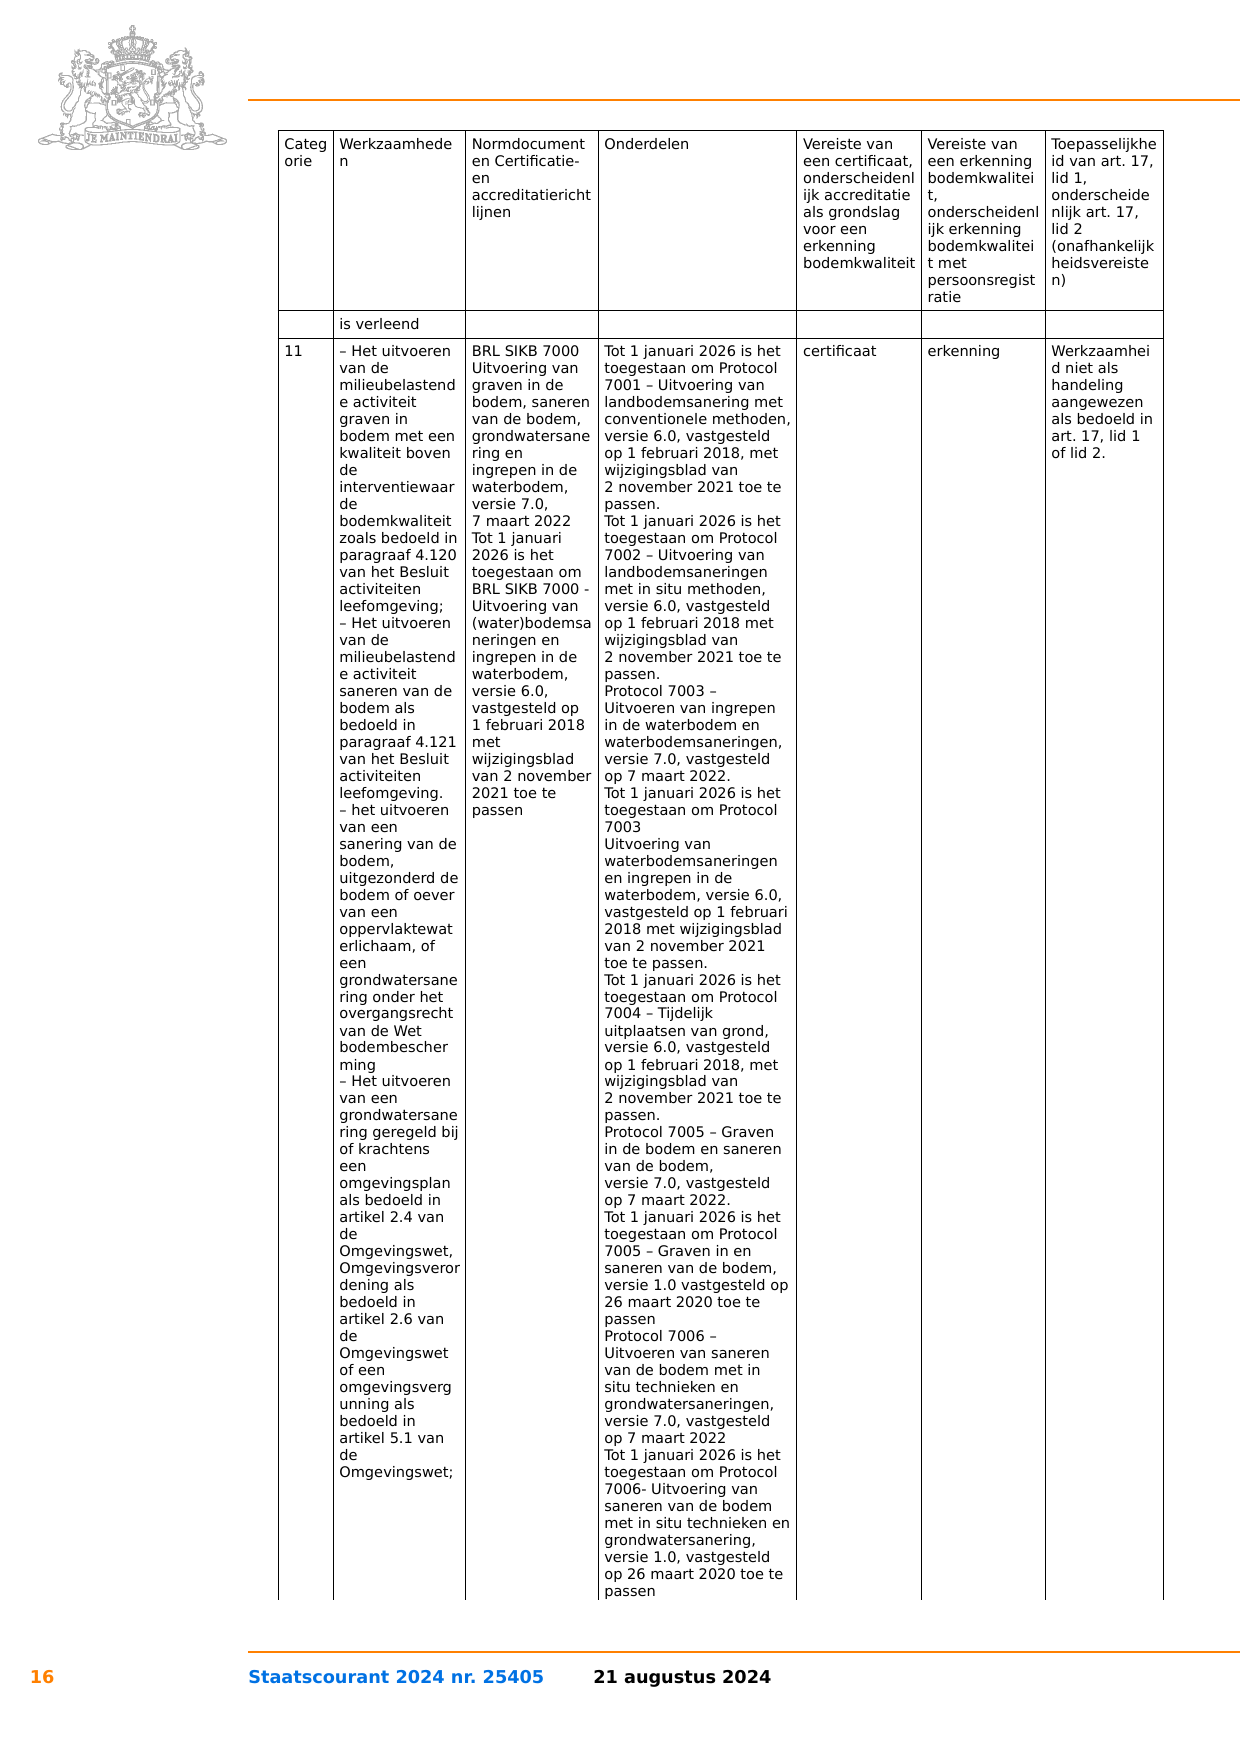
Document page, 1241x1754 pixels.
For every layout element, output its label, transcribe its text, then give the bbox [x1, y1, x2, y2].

table_cell [466, 311, 598, 337]
table_cell 11 [279, 339, 333, 1600]
table_cell Tot 1 januari 2026 is het toegestaan om Protocol 7001 – Uitvoering van landbodemsanering met conventionele methoden, versie 6.0, vastgesteld op 1 februari 2018, met wijzigingsblad van 2 november 2021 toe te passen. Tot 1 januari 2026 is het toegestaan om Protocol 7002 – Uitvoering van landbodemsaneringen met in situ methoden, versie 6.0, vastgesteld op 1 februari 2018 met wijzigingsblad van 2 november 2021 toe te passen. Protocol 7003 – Uitvoeren van ingrepen in de waterbodem en waterbodemsaneringen, versie 7.0, vastgesteld op 7 maart 2022. Tot 1 januari 2026 is het toegestaan om Protocol 7003 Uitvoering van waterbodemsaneringen en ingrepen in de waterbodem, versie 6.0, vastgesteld op 1 februari 2018 met wijzigingsblad van 2 november 2021 toe te passen. Tot 1 januari 2026 is het toegestaan om Protocol 7004 – Tijdelijk uitplaatsen van grond, versie 6.0, vastgesteld op 1 februari 2018, met wijzigingsblad van 2 november 2021 toe te passen. Protocol 7005 – Graven in de bodem en saneren van de bodem, versie 7.0, vastgesteld op 7 maart 2022. Tot 1 januari 2026 is het toegestaan om Protocol 7005 – Graven in en saneren van de bodem, versie 1.0 vastgesteld op 26 maart 2020 toe te passen Protocol 7006 – Uitvoeren van saneren van de bodem met in situ technieken en grondwatersaneringen, versie 7.0, vastgesteld op 7 maart 2022 Tot 1 januari 2026 is het toegestaan om Protocol 7006- Uitvoering van saneren van de bodem met in situ technieken en grondwatersanering, versie 1.0, vastgesteld op 26 maart 2020 toe te passen [599, 339, 796, 1600]
table_cell [797, 311, 921, 337]
table_cell [922, 311, 1045, 337]
table_header Werkzaamheden [334, 131, 465, 310]
picture [38, 25, 227, 150]
table_header Vereiste van een erkenning bodemkwaliteit, onderscheidenlijk erkenning bodemkwaliteit met persoonsregistratie [922, 131, 1045, 310]
table_cell is verleend [334, 311, 465, 337]
table_cell [1046, 311, 1163, 337]
table_cell [279, 311, 333, 337]
table_cell erkenning [922, 339, 1045, 1600]
table_cell Werkzaamheid niet als handeling aangewezen als bedoeld in art. 17, lid 1 of lid 2. [1046, 339, 1163, 1600]
table_cell – Het uitvoeren van de milieubelastende activiteit graven in bodem met een kwaliteit boven de interventiewaarde bodemkwaliteit zoals bedoeld in paragraaf 4.120 van het Besluit activiteiten leefomgeving; – Het uitvoeren van de milieubelastende activiteit saneren van de bodem als bedoeld in paragraaf 4.121 van het Besluit activiteiten leefomgeving. – het uitvoeren van een sanering van de bodem, uitgezonderd de bodem of oever van een oppervlaktewaterlichaam, of een grondwatersanering onder het overgangsrecht van de Wet bodembescherming – Het uitvoeren van een grondwatersanering geregeld bij of krachtens een omgevingsplan als bedoeld in artikel 2.4 van de Omgevingswet, Omgevingsverordening als bedoeld in artikel 2.6 van de Omgevingswet of een omgevingsvergunning als bedoeld in artikel 5.1 van de Omgevingswet; [334, 339, 465, 1600]
table_cell certificaat [797, 339, 921, 1600]
table_header Normdocumenten Certificatie- en accreditatierichtlijnen [466, 131, 598, 310]
table_header Vereiste van een certificaat, onderscheidenlijk accreditatie als grondslag voor een erkenning bodemkwaliteit [797, 131, 921, 310]
table_cell BRL SIKB 7000 Uitvoering van graven in de bodem, saneren van de bodem, grondwatersanering en ingrepen in de waterbodem, versie 7.0, 7 maart 2022 Tot 1 januari 2026 is het toegestaan om BRL SIKB 7000 - Uitvoering van (water)bodemsaneringen en ingrepen in de waterbodem, versie 6.0, vastgesteld op 1 februari 2018 met wijzigingsblad van 2 november 2021 toe te passen [466, 339, 598, 1600]
table_header Categorie [279, 131, 333, 310]
table_cell [599, 311, 796, 337]
table_header Onderdelen [599, 131, 796, 310]
table_header Toepasselijkheid van art. 17, lid 1, onderscheidenlijk art. 17, lid 2 (onafhankelijkheidsvereisten) [1046, 131, 1163, 310]
